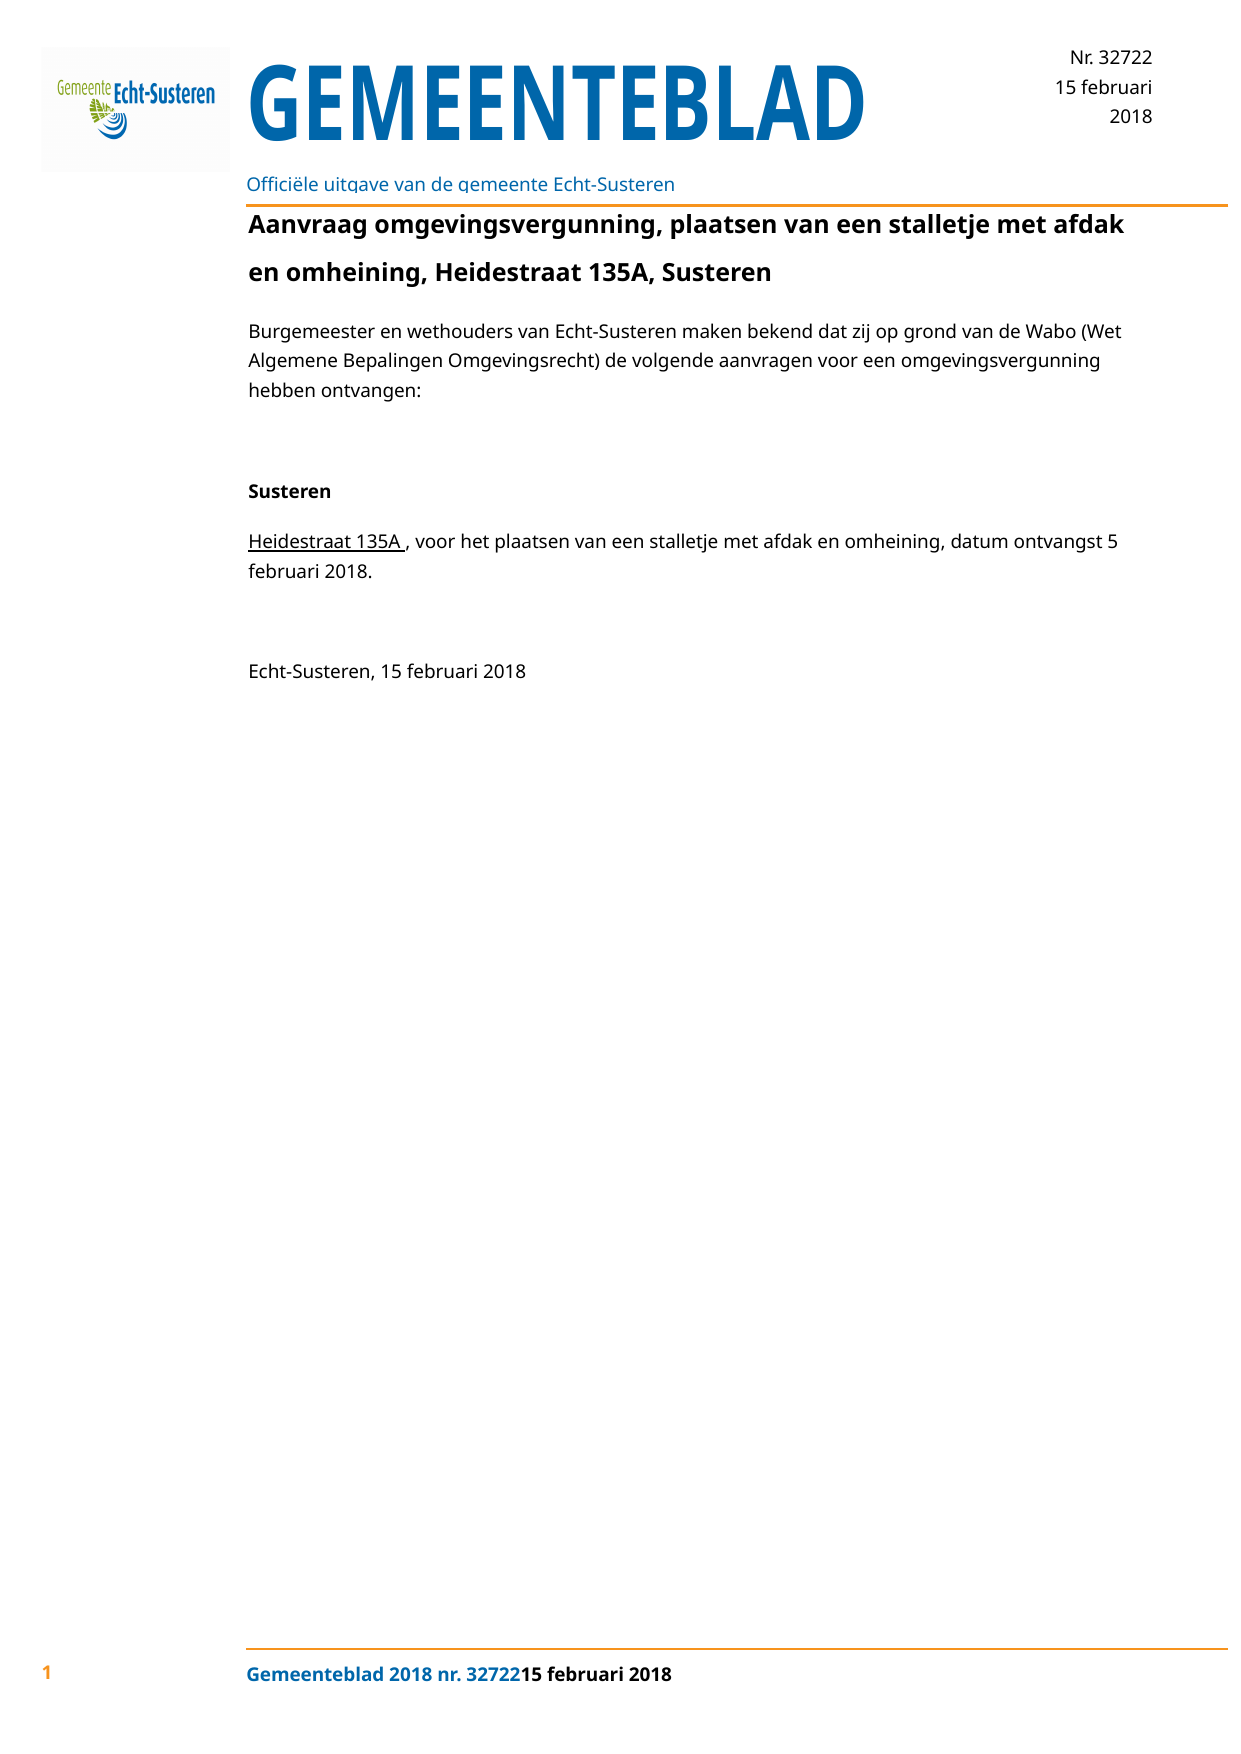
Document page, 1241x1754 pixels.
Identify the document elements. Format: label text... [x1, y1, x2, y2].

text Susteren [248, 478, 1152, 504]
text Aanvraag omgevingsvergunning, plaatsen van een stalletje met afdak en omheining, Heidestraat 135A, Susteren [248, 207, 1152, 288]
picture [41, 47, 231, 172]
text Heidestraat 135A , voor het plaatsen van een stalletje met afdak en omheining, datum ontvangst 5 februari 2018. [248, 528, 1152, 584]
text Burgemeester en wethouders van Echt-Susteren maken bekend dat zij op grond van de Wabo (Wet Algemene Bepalingen Omgevingsrecht) de volgende aanvragen voor een omgevingsvergunning hebben ontvangen: [248, 318, 1152, 403]
text Echt-Susteren, 15 februari 2018 [248, 659, 1152, 684]
